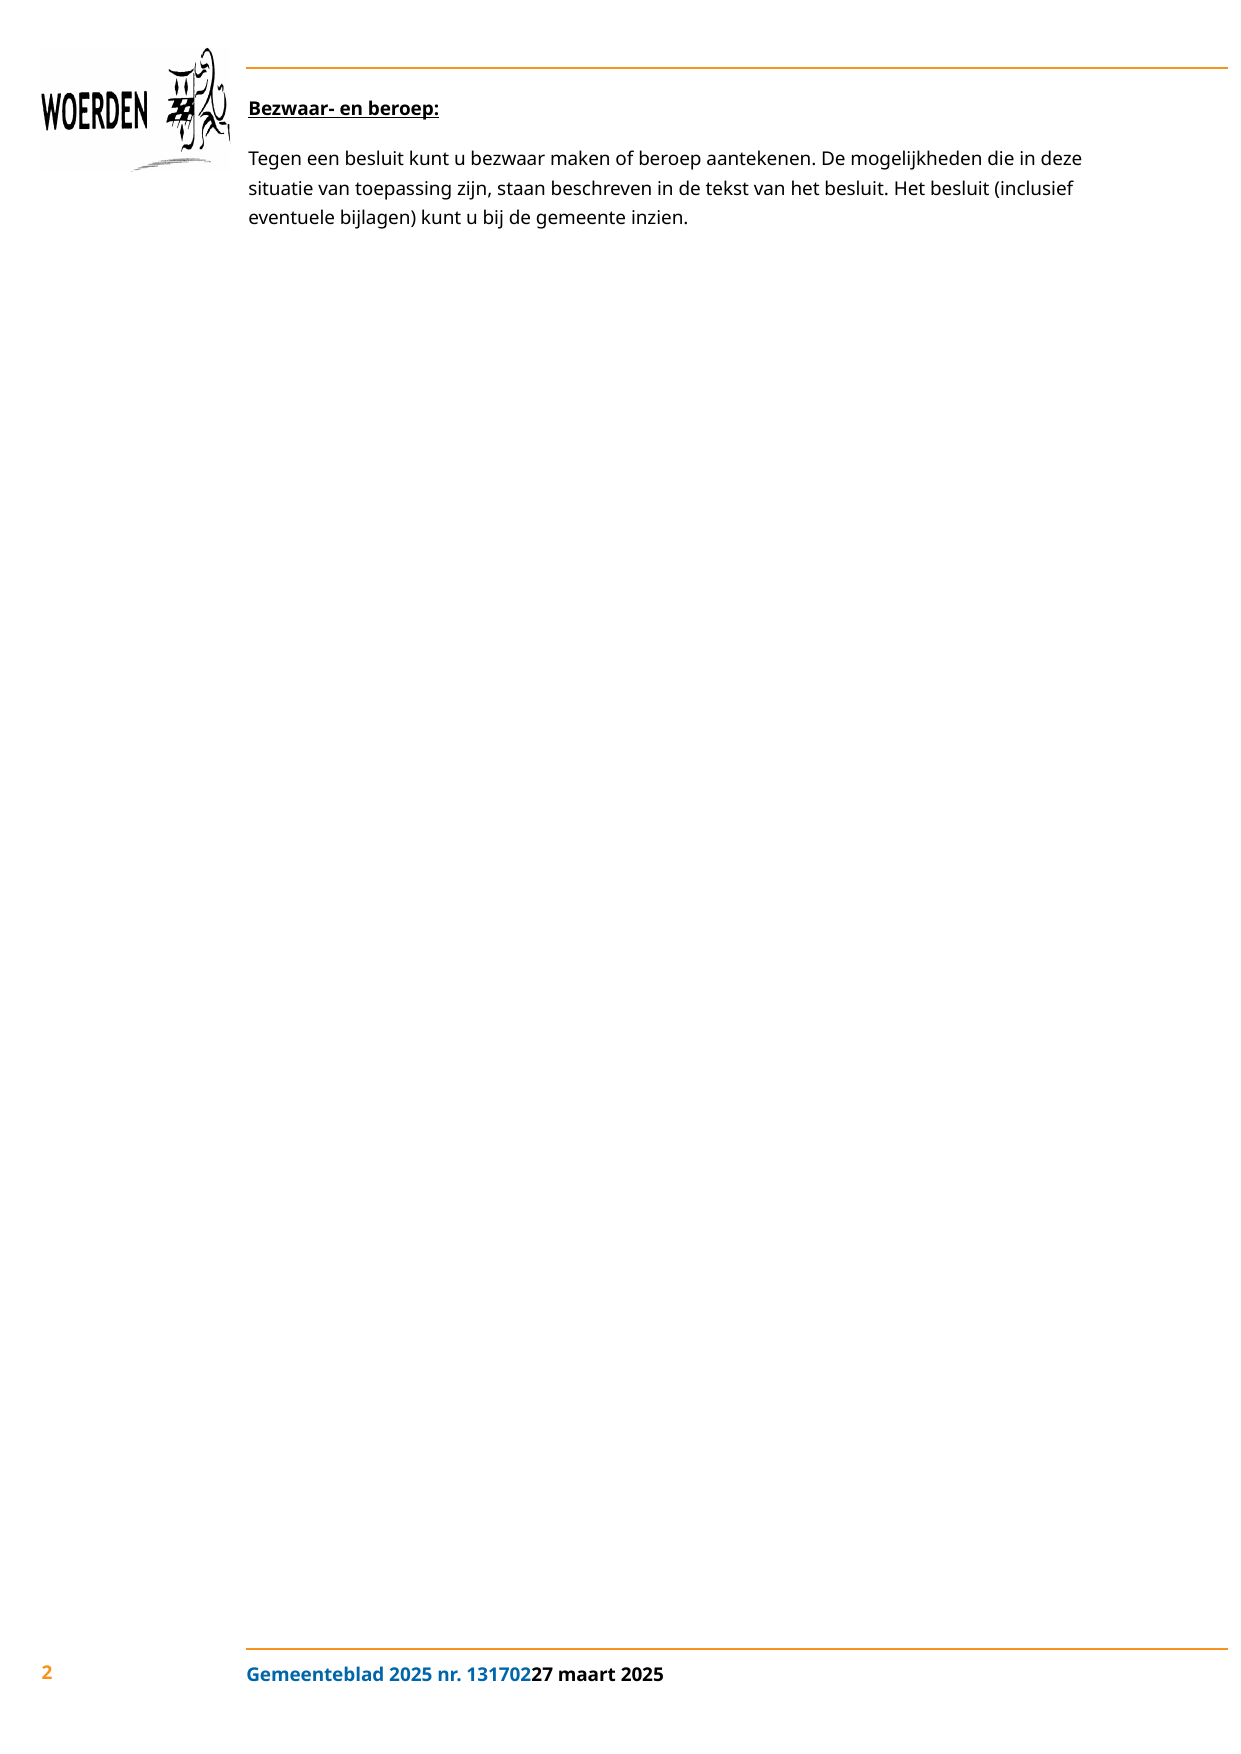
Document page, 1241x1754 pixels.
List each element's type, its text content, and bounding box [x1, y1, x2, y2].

text Tegen een besluit kunt u bezwaar maken of beroep aantekenen. De mogelijkheden die in deze situatie van toepassing zijn, staan beschreven in de tekst van het besluit. Het besluit (inclusief eventuele bijlagen) kunt u bij de gemeente inzien. [248, 145, 1152, 230]
text Bezwaar- en beroep: [248, 95, 1152, 121]
picture [41, 47, 231, 172]
